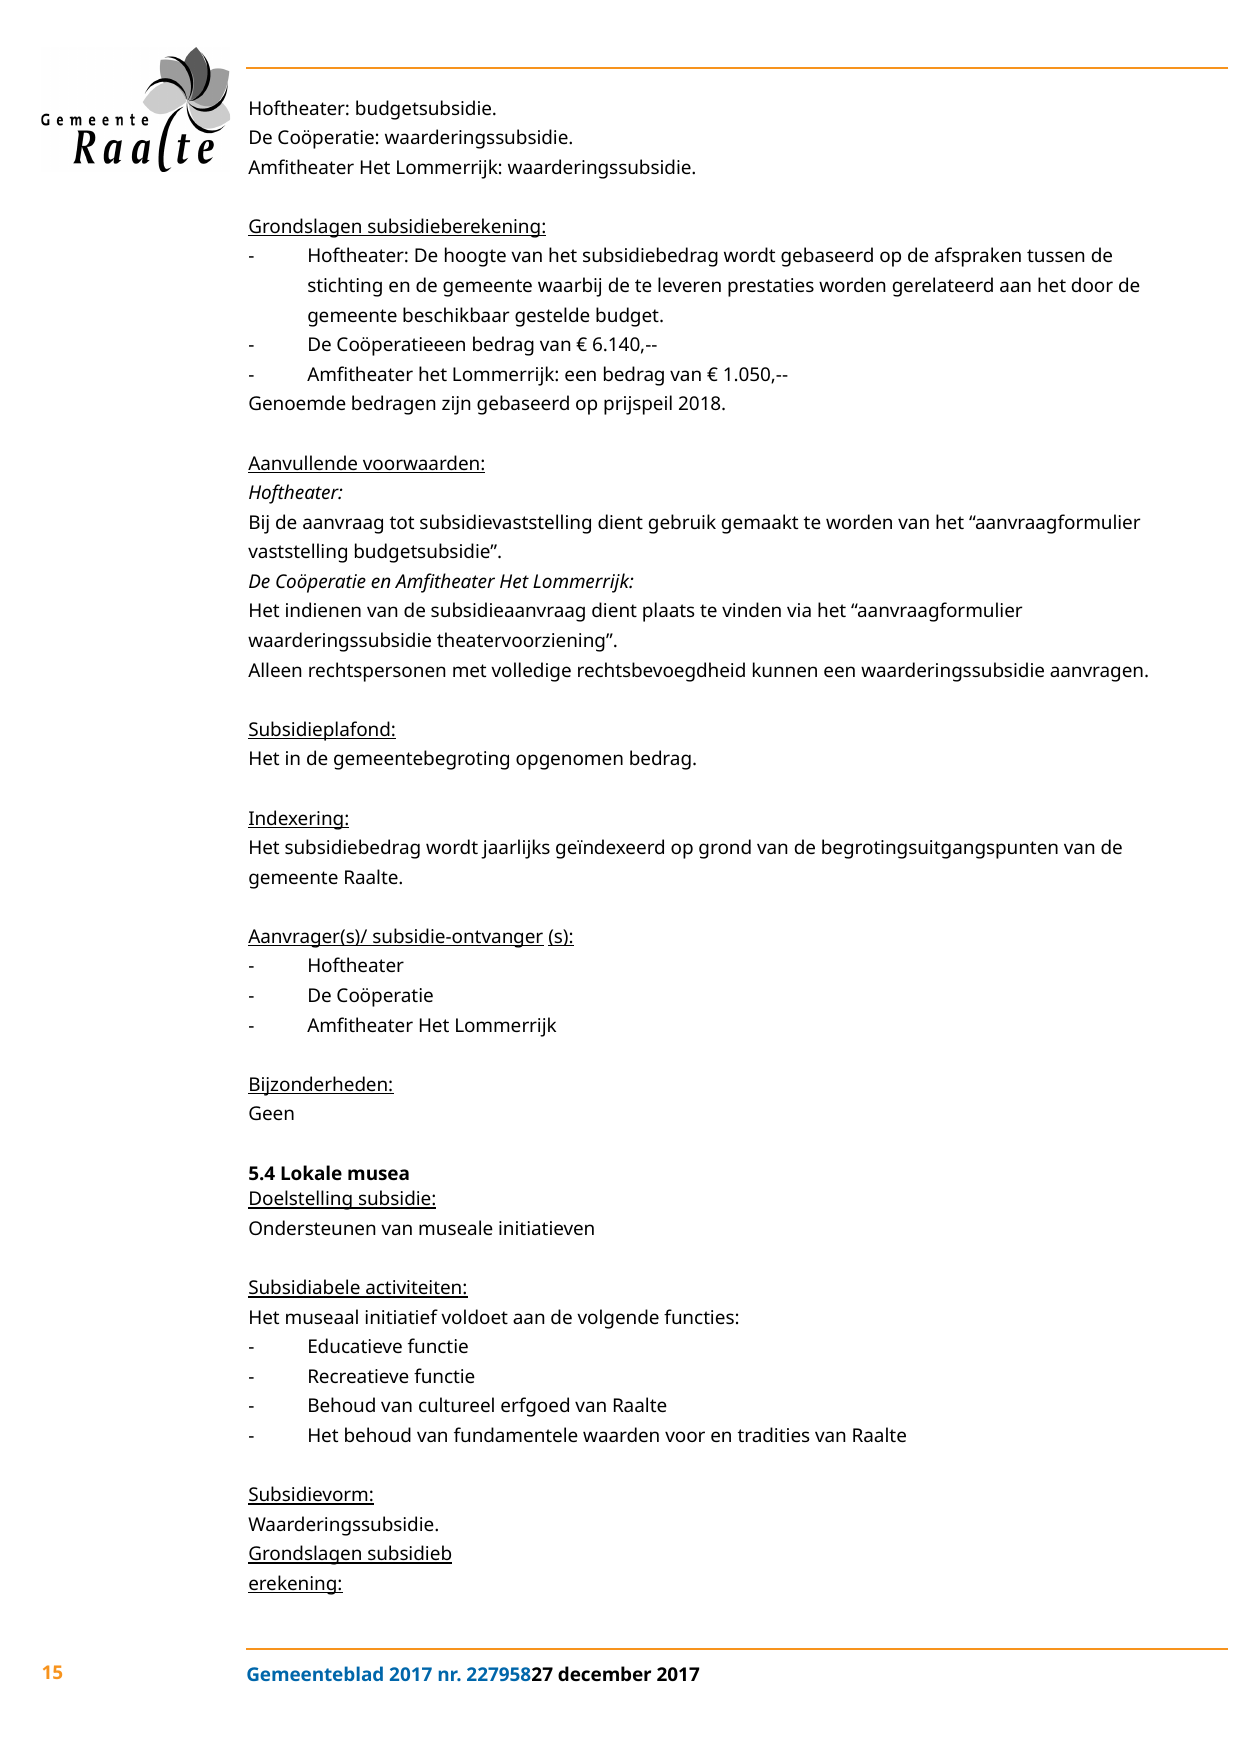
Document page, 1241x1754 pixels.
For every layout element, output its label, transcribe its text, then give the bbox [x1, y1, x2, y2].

text Bij de aanvraag tot subsidievaststelling dient gebruik gemaakt te worden van het “aanvraagformulier vaststelling budgetsubsidie”. [248, 509, 1152, 564]
text De Coöperatie: waarderingssubsidie. [248, 124, 1152, 150]
text Het subsidiebedrag wordt jaarlijks geïndexeerd op grond van de begrotingsuitgangspunten van de gemeente Raalte. [248, 834, 1152, 890]
text Het in de gemeentebegroting opgenomen bedrag. [248, 746, 1152, 771]
text erekening: [248, 1570, 1152, 1596]
text Aanvullende voorwaarden: [248, 450, 1152, 476]
list Hoftheater: De hoogte van het subsidiebedrag wordt gebaseerd op de afspraken tussen de stichting en de gemeente waarbij de te leveren prestaties worden gerelateerd aan het door de gemeente beschikbaar gestelde budget. [248, 243, 1152, 328]
text Amfitheater Het Lommerrijk: waarderingssubsidie. [248, 154, 1152, 180]
text Subsidievorm: [248, 1481, 1152, 1507]
list Educatieve functie [248, 1333, 1152, 1359]
text Doelstelling subsidie: [248, 1186, 1152, 1211]
text Het museaal initiatief voldoet aan de volgende functies: [248, 1304, 1152, 1329]
list Het behoud van fundamentele waarden voor en tradities van Raalte [248, 1422, 1152, 1448]
text Genoemde bedragen zijn gebaseerd op prijspeil 2018. [248, 391, 1152, 416]
text Alleen rechtspersonen met volledige rechtsbevoegdheid kunnen een waarderingssubsidie aanvragen. [248, 657, 1152, 683]
list Amfitheater het Lommerrijk: een bedrag van € 1.050,-- [248, 361, 1152, 387]
text Grondslagen subsidieb [248, 1541, 1152, 1566]
text Het indienen van de subsidieaanvraag dient plaats te vinden via het “aanvraagformulier waarderingssubsidie theatervoorziening”. [248, 598, 1152, 653]
text Subsidiabele activiteiten: [248, 1274, 1152, 1300]
picture [41, 47, 231, 172]
text 5.4 Lokale musea [248, 1160, 1152, 1186]
text Bijzonderheden: [248, 1071, 1152, 1097]
list De Coöperatie [248, 982, 1152, 1008]
text De Coöperatie en Amfitheater Het Lommerrijk: [248, 568, 1152, 594]
text Aanvrager(s)/ subsidie-ontvanger (s): [248, 923, 1152, 949]
list Recreatieve functie [248, 1363, 1152, 1389]
list Hoftheater [248, 953, 1152, 978]
text Subsidieplafond: [248, 716, 1152, 742]
text Grondslagen subsidieberekening: [248, 213, 1152, 239]
list De Coöperatieeen bedrag van € 6.140,-- [248, 331, 1152, 357]
text Waarderingssubsidie. [248, 1511, 1152, 1537]
text Hoftheater: [248, 479, 1152, 505]
text Ondersteunen van museale initiatieven [248, 1215, 1152, 1241]
list Behoud van cultureel erfgoed van Raalte [248, 1393, 1152, 1418]
text Hoftheater: budgetsubsidie. [248, 95, 1152, 121]
list Amfitheater Het Lommerrijk [248, 1012, 1152, 1038]
text Geen [248, 1101, 1152, 1126]
text Indexering: [248, 805, 1152, 831]
